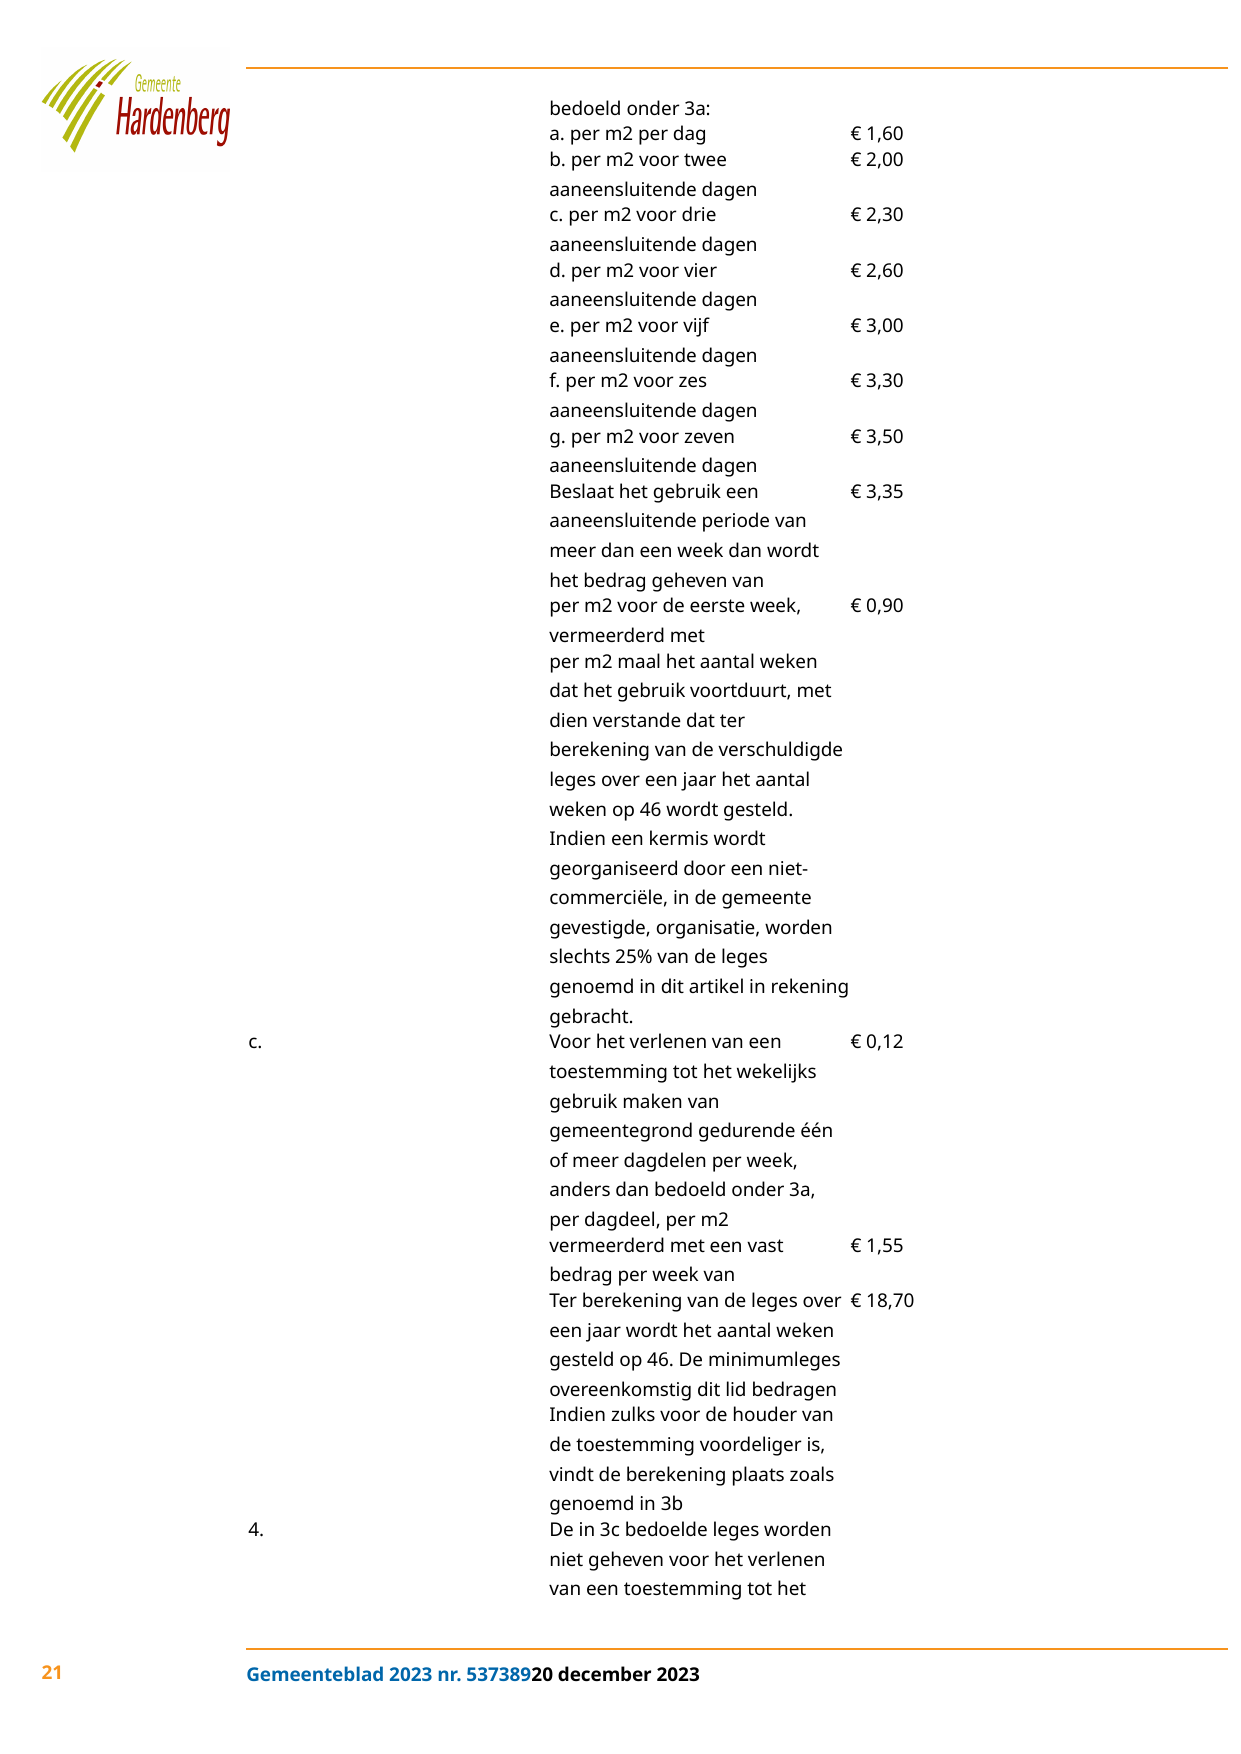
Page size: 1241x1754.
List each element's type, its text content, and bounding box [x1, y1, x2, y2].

table_cell [850, 95, 1152, 121]
table_cell e. per m2 voor vijf aaneensluitende dagen [549, 312, 850, 367]
table_cell [248, 423, 549, 478]
table_cell [248, 593, 549, 648]
table_cell [248, 202, 549, 257]
table_cell [248, 1232, 549, 1287]
table_cell € 3,35 [850, 478, 1152, 593]
table_cell Ter berekening van de leges over een jaar wordt het aantal weken gesteld op 46. De minimumleges overeenkomstig dit lid bedragen [549, 1287, 850, 1402]
table_cell € 0,12 [850, 1029, 1152, 1232]
table_cell Beslaat het gebruik een aaneensluitende periode van meer dan een week dan wordt het bedrag geheven van [549, 478, 850, 593]
table_cell [248, 257, 549, 312]
table_cell c. per m2 voor drie aaneensluitende dagen [549, 202, 850, 257]
table_cell a. per m2 per dag [549, 121, 850, 146]
table_cell € 0,90 [850, 593, 1152, 648]
table_cell [248, 95, 549, 121]
table_cell [248, 1287, 549, 1402]
picture [41, 47, 231, 172]
table_cell € 2,60 [850, 257, 1152, 312]
table_cell g. per m2 voor zeven aaneensluitende dagen [549, 423, 850, 478]
table_cell [850, 1402, 1152, 1516]
table_cell vermeerderd met een vast bedrag per week van [549, 1232, 850, 1287]
table_cell € 3,50 [850, 423, 1152, 478]
table_cell c. [248, 1029, 549, 1232]
table_cell [248, 648, 549, 1029]
table_cell b. per m2 voor twee aaneensluitende dagen [549, 146, 850, 202]
table_cell per m2 maal het aantal weken dat het gebruik voortduurt, met dien verstande dat ter berekening van de verschuldigde leges over een jaar het aantal weken op 46 wordt gesteld. Indien een kermis wordt georganiseerd door een niet-commerciële, in de gemeente gevestigde, organisatie, worden slechts 25% van de leges genoemd in dit artikel in rekening gebracht. [549, 648, 850, 1029]
table_cell f. per m2 voor zes aaneensluitende dagen [549, 368, 850, 423]
table_cell € 2,00 [850, 146, 1152, 202]
table_cell [248, 121, 549, 146]
table_cell Voor het verlenen van een toestemming tot het wekelijks gebruik maken van gemeentegrond gedurende één of meer dagdelen per week, anders dan bedoeld onder 3a, per dagdeel, per m2 [549, 1029, 850, 1232]
table_cell [248, 1402, 549, 1516]
table_cell € 18,70 [850, 1287, 1152, 1402]
table_cell Indien zulks voor de houder van de toestemming voordeliger is, vindt de berekening plaats zoals genoemd in 3b [549, 1402, 850, 1516]
table_cell € 1,60 [850, 121, 1152, 146]
table_cell € 3,00 [850, 312, 1152, 367]
table_cell [248, 478, 549, 593]
table_cell € 3,30 [850, 368, 1152, 423]
table_cell [248, 312, 549, 367]
table_cell per m2 voor de eerste week, vermeerderd met [549, 593, 850, 648]
table_cell € 2,30 [850, 202, 1152, 257]
table_cell [850, 1516, 1152, 1601]
table_cell [248, 368, 549, 423]
table_cell bedoeld onder 3a: [549, 95, 850, 121]
table_cell 4. [248, 1516, 549, 1601]
table_cell [248, 146, 549, 202]
table_cell € 1,55 [850, 1232, 1152, 1287]
table_cell De in 3c bedoelde leges worden niet geheven voor het verlenen van een toestemming tot het [549, 1516, 850, 1601]
table_cell [850, 648, 1152, 1029]
table_cell d. per m2 voor vier aaneensluitende dagen [549, 257, 850, 312]
